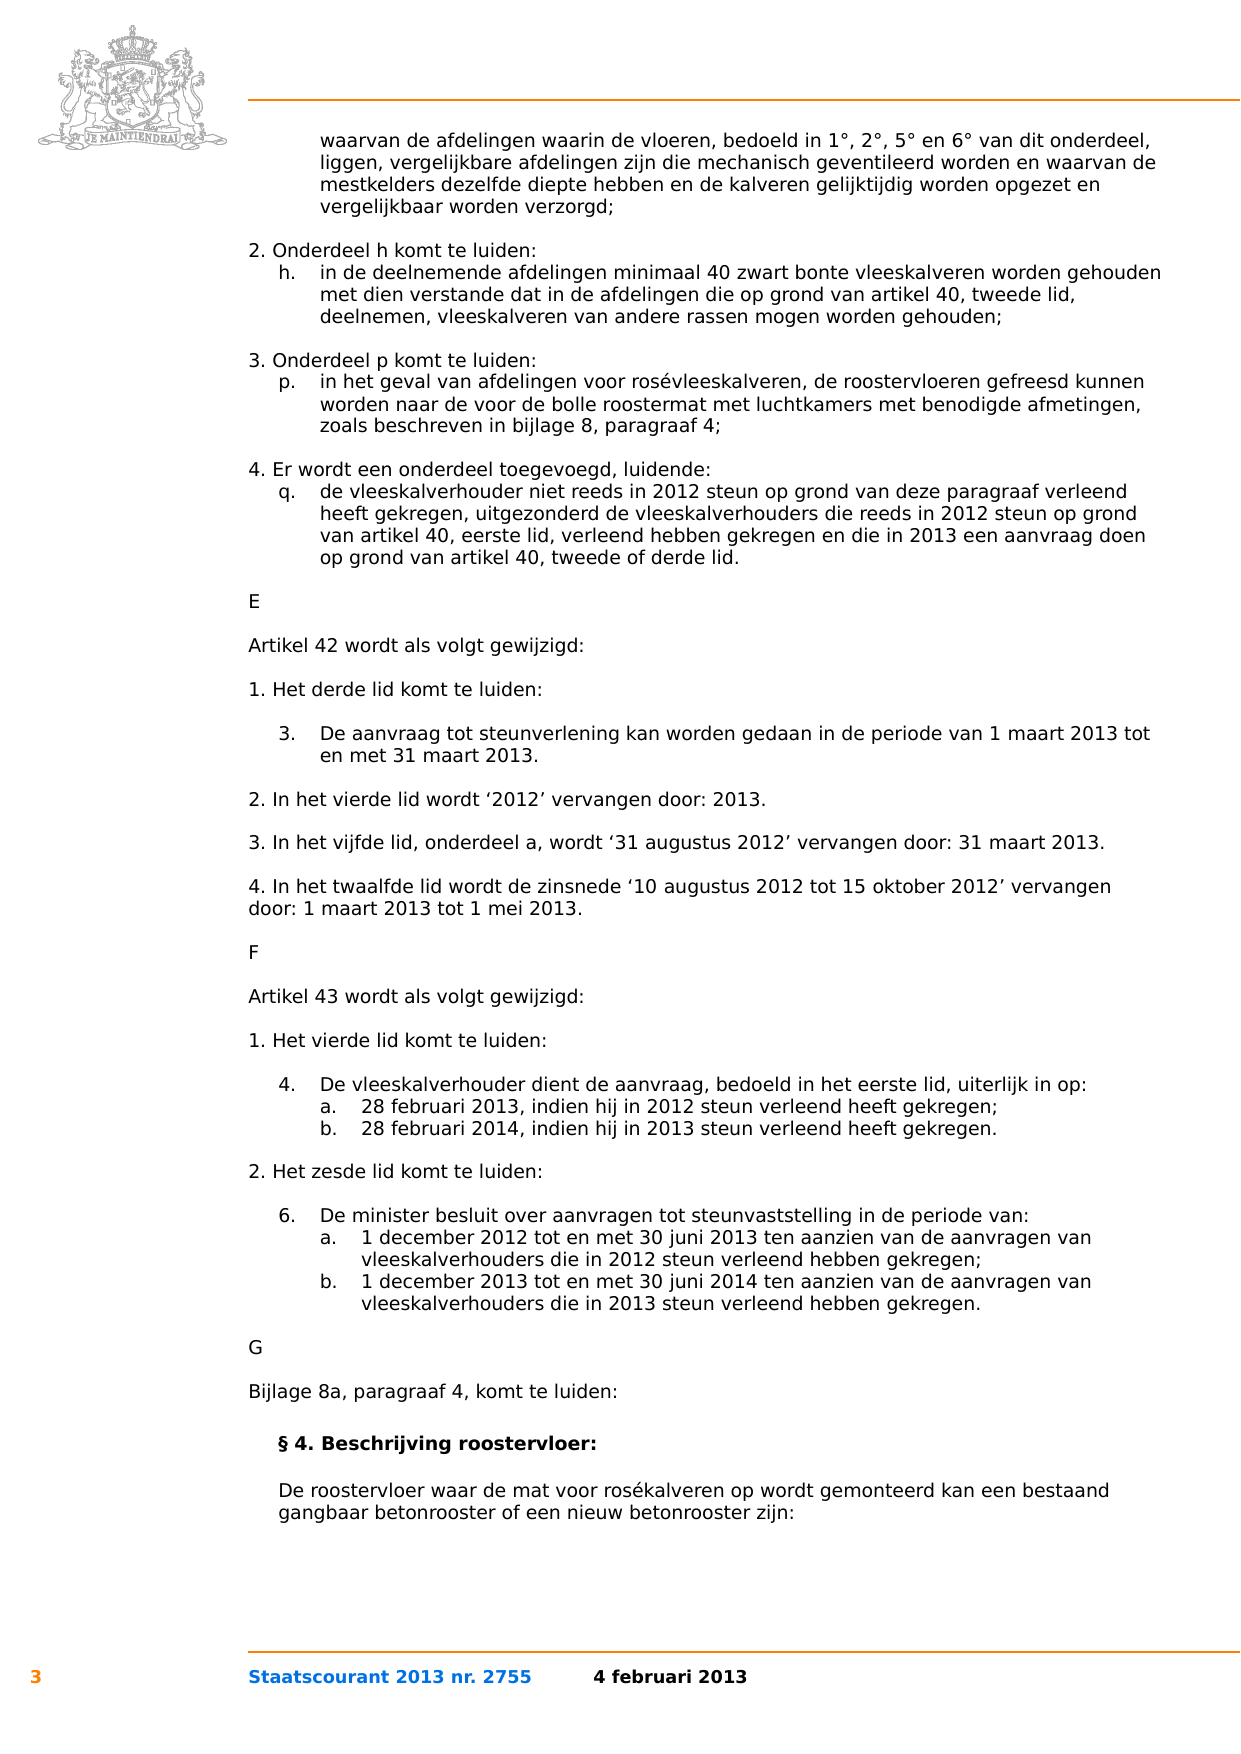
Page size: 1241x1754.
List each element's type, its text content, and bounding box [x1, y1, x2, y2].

text 3. In het vijfde lid, onderdeel a, wordt ‘31 augustus 2012’ vervangen door: 31 maart 2013. [248, 832, 1163, 854]
text p. in het geval van afdelingen voor rosévleeskalveren, de roostervloeren gefreesd kunnen worden naar de voor de bolle roostermat met luchtkamers met benodigde afmetingen, zoals beschreven in bijlage 8, paragraaf 4; [278, 371, 1163, 437]
text De roostervloer waar de mat voor rosékalveren op wordt gemonteerd kan een bestaand gangbaar betonrooster of een nieuw betonrooster zijn: [278, 1480, 1163, 1524]
text 3. Onderdeel p komt te luiden: [248, 349, 1163, 371]
text F [248, 942, 1163, 964]
text Bijlage 8a, paragraaf 4, komt te luiden: [248, 1381, 1163, 1403]
text Artikel 43 wordt als volgt gewijzigd: [248, 986, 1163, 1008]
text h. in de deelnemende afdelingen minimaal 40 zwart bonte vleeskalveren worden gehouden met dien verstande dat in de afdelingen die op grond van artikel 40, tweede lid, deelnemen, vleeskalveren van andere rassen mogen worden gehouden; [278, 262, 1163, 328]
text b. 1 december 2013 tot en met 30 juni 2014 ten aanzien van de aanvragen van vleeskalverhouders die in 2013 steun verleend hebben gekregen. [319, 1271, 1163, 1315]
text a. 28 februari 2013, indien hij in 2012 steun verleend heeft gekregen; [319, 1096, 1163, 1117]
text E [248, 591, 1163, 613]
text a. 1 december 2012 tot en met 30 juni 2013 ten aanzien van de aanvragen van vleeskalverhouders die in 2012 steun verleend hebben gekregen; [319, 1227, 1163, 1271]
text 4. Er wordt een onderdeel toegevoegd, luidende: [248, 459, 1163, 481]
text waarvan de afdelingen waarin de vloeren, bedoeld in 1°, 2°, 5° en 6° van dit onderdeel, liggen, vergelijkbare afdelingen zijn die mechanisch geventileerd worden en waarvan de mestkelders dezelfde diepte hebben en de kalveren gelijktijdig worden opgezet en vergelijkbaar worden verzorgd; [319, 130, 1163, 218]
text 2. In het vierde lid wordt ‘2012’ vervangen door: 2013. [248, 788, 1163, 810]
text 2. Het zesde lid komt te luiden: [248, 1161, 1163, 1183]
text 3. De aanvraag tot steunverlening kan worden gedaan in de periode van 1 maart 2013 tot en met 31 maart 2013. [278, 723, 1163, 767]
text 6. De minister besluit over aanvragen tot steunvaststelling in de periode van: [278, 1205, 1163, 1227]
text 1. Het derde lid komt te luiden: [248, 679, 1163, 701]
text 2. Onderdeel h komt te luiden: [248, 240, 1163, 262]
text G [248, 1337, 1163, 1359]
text q. de vleeskalverhouder niet reeds in 2012 steun op grond van deze paragraaf verleend heeft gekregen, uitgezonderd de vleeskalverhouders die reeds in 2012 steun op grond van artikel 40, eerste lid, verleend hebben gekregen en die in 2013 een aanvraag doen op grond van artikel 40, tweede of derde lid. [278, 481, 1163, 569]
subtitle § 4. Beschrijving roostervloer: [278, 1433, 1163, 1455]
text 1. Het vierde lid komt te luiden: [248, 1030, 1163, 1052]
text b. 28 februari 2014, indien hij in 2013 steun verleend heeft gekregen. [319, 1117, 1163, 1139]
picture [38, 25, 227, 150]
text 4. De vleeskalverhouder dient de aanvraag, bedoeld in het eerste lid, uiterlijk in op: [278, 1073, 1163, 1096]
text Artikel 42 wordt als volgt gewijzigd: [248, 635, 1163, 657]
text 4. In het twaalfde lid wordt de zinsnede ‘10 augustus 2012 tot 15 oktober 2012’ vervangen door: 1 maart 2013 tot 1 mei 2013. [248, 876, 1163, 920]
